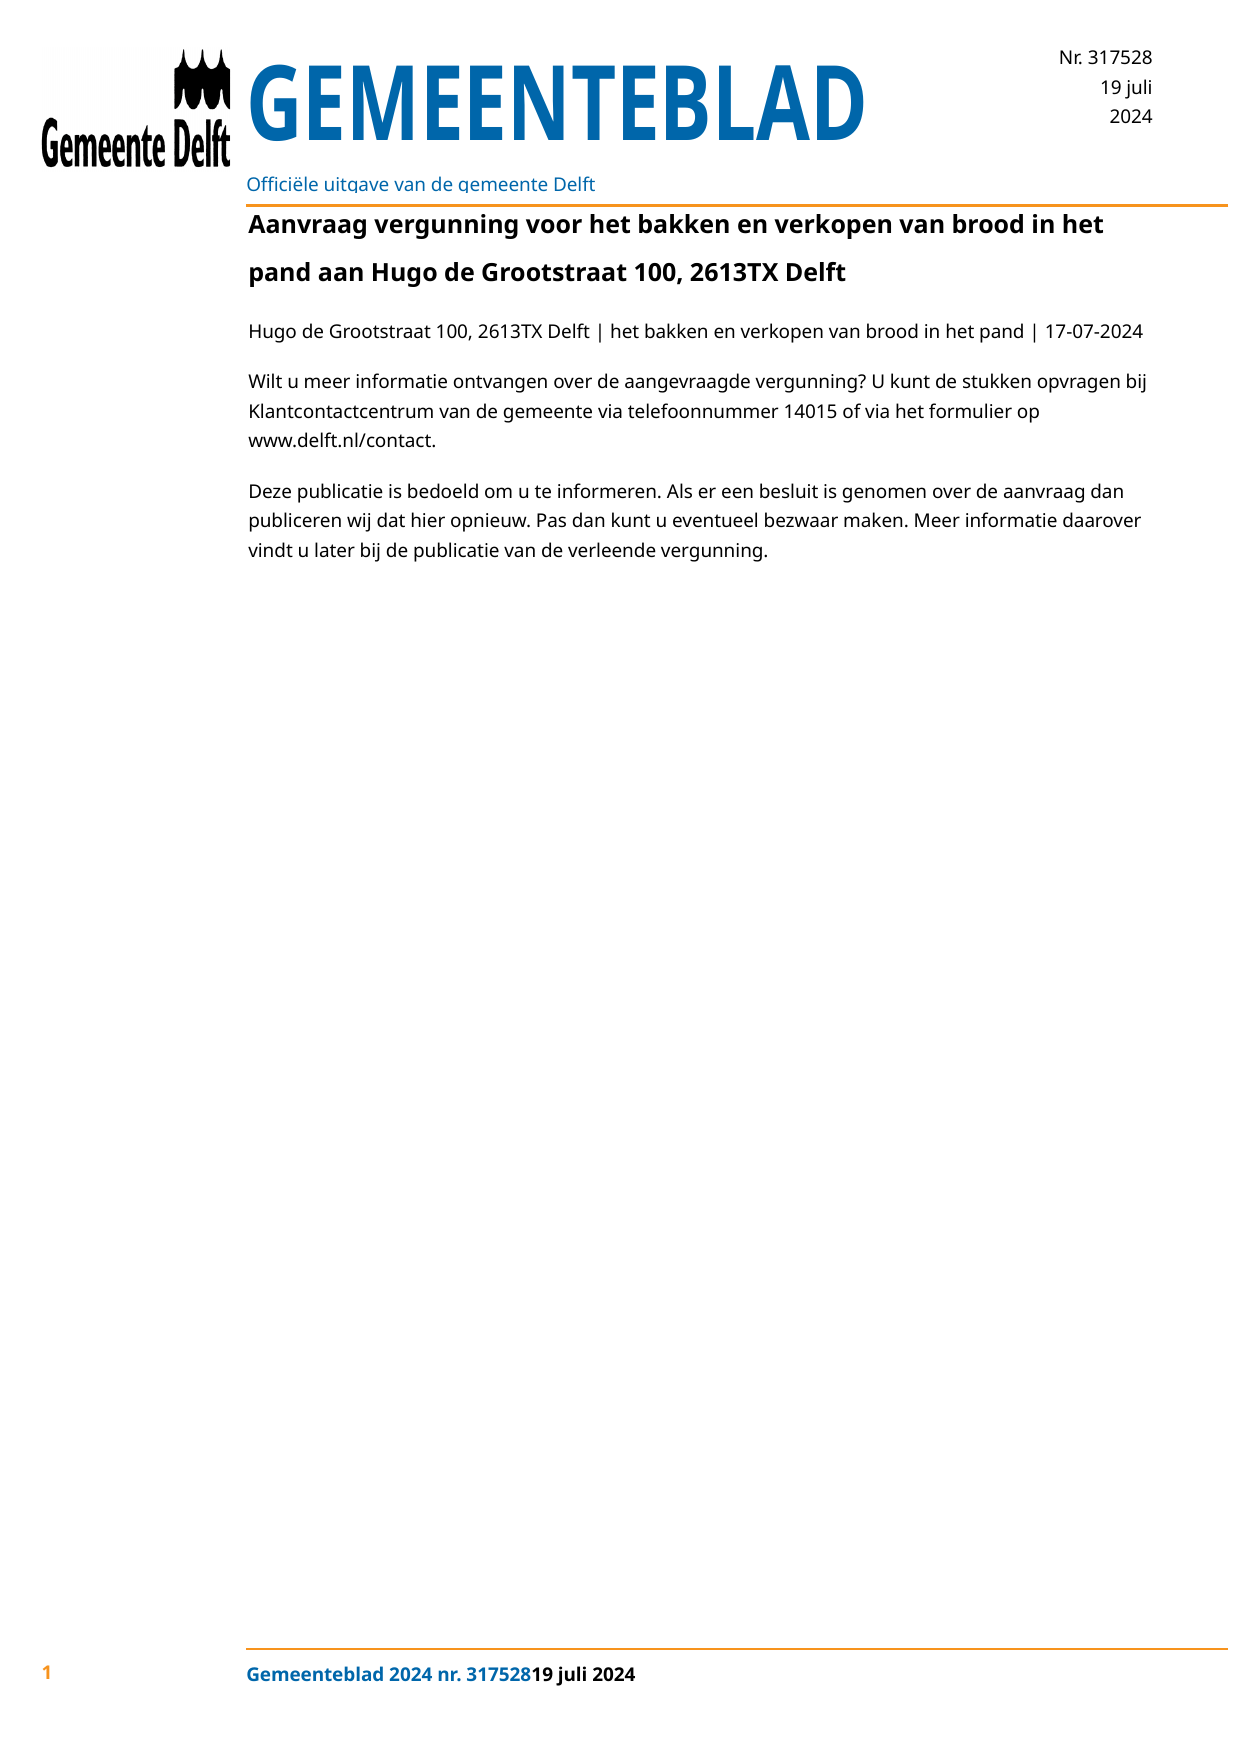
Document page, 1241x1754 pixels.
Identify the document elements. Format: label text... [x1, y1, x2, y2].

picture [41, 47, 231, 172]
text Deze publicatie is bedoeld om u te informeren. Als er een besluit is genomen over de aanvraag dan publiceren wij dat hier opnieuw. Pas dan kunt u eventueel bezwaar maken. Meer informatie daarover vindt u later bij de publicatie van de verleende vergunning. [248, 478, 1152, 563]
text Aanvraag vergunning voor het bakken en verkopen van brood in het pand aan Hugo de Grootstraat 100, 2613TX Delft [248, 207, 1152, 288]
text Hugo de Grootstraat 100, 2613TX Delft | het bakken en verkopen van brood in het pand | 17-07-2024 [248, 318, 1152, 344]
text Wilt u meer informatie ontvangen over de aangevraagde vergunning? U kunt de stukken opvragen bij Klantcontactcentrum van de gemeente via telefoonnummer 14015 of via het formulier op www.delft.nl/contact. [248, 368, 1152, 453]
